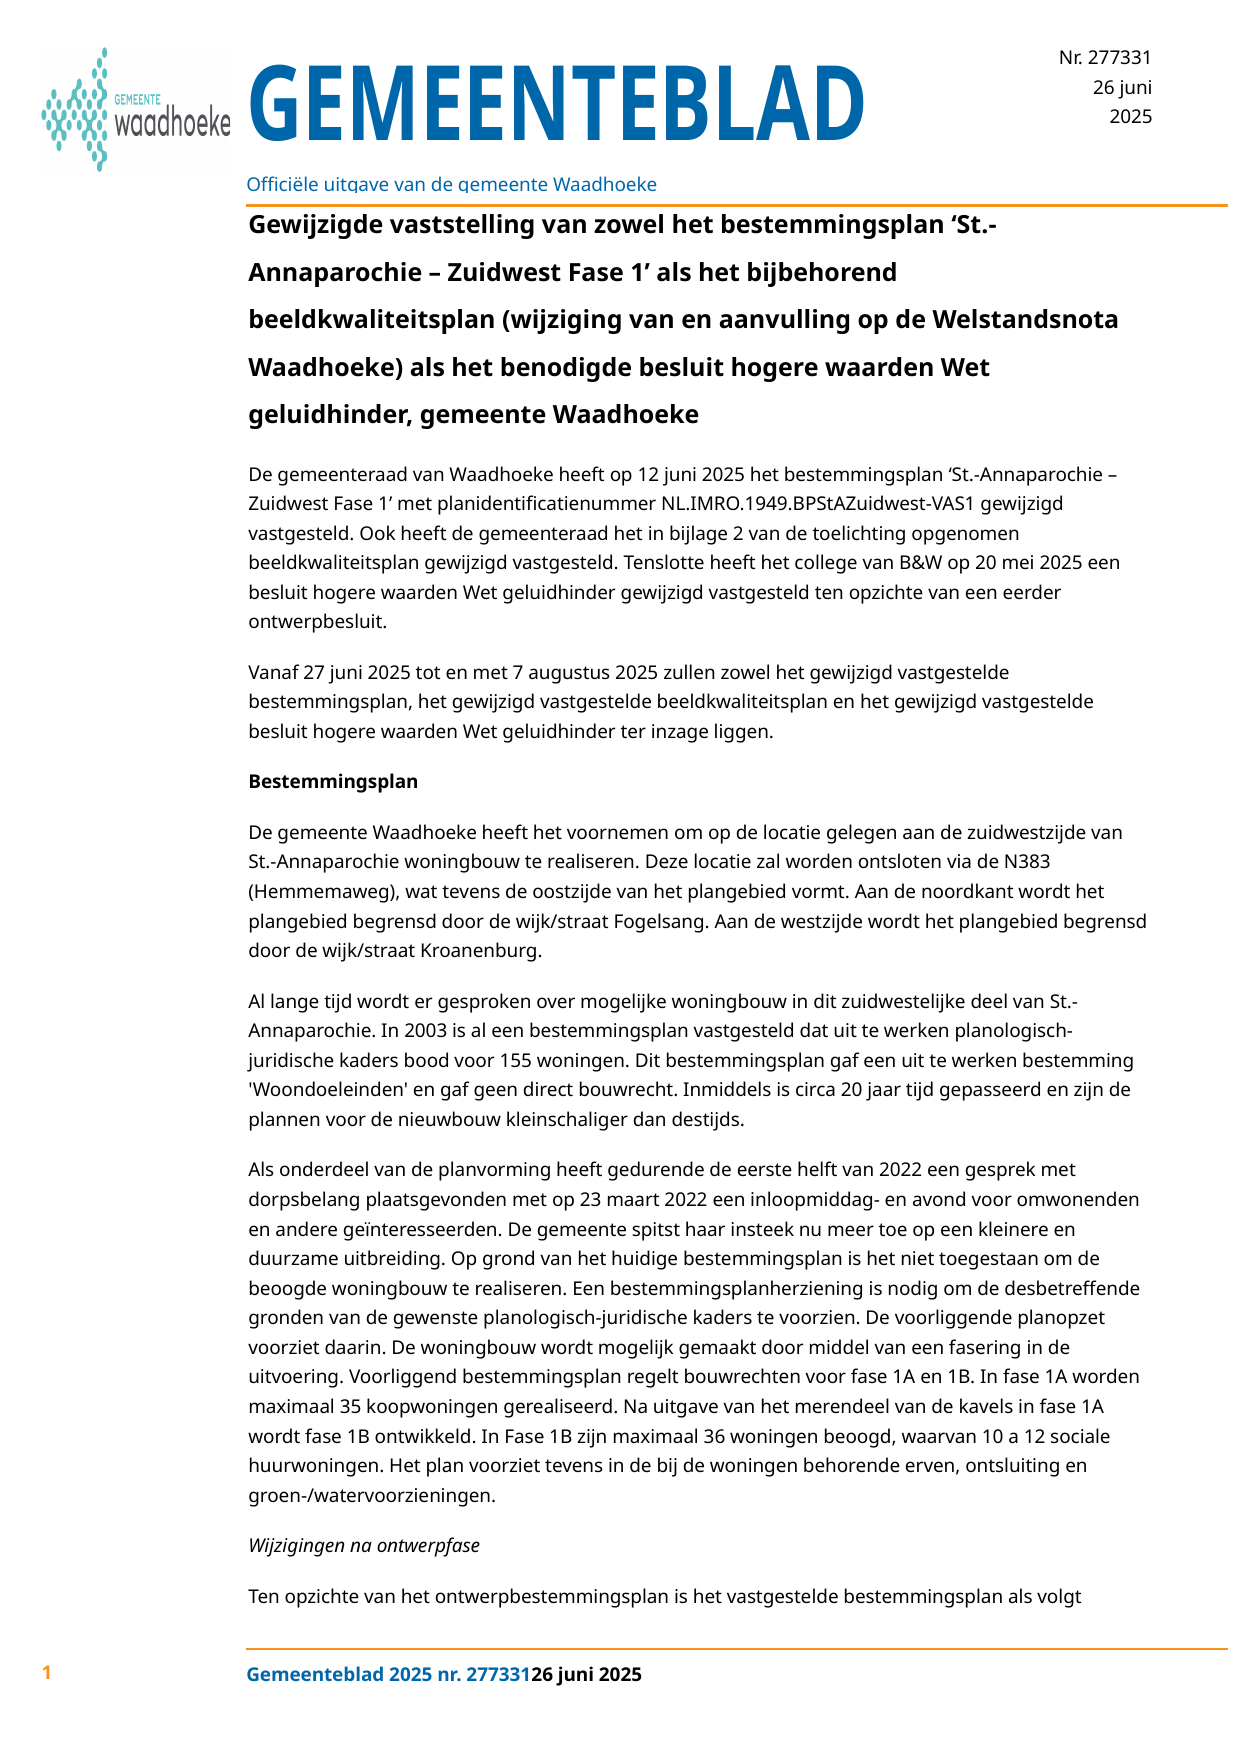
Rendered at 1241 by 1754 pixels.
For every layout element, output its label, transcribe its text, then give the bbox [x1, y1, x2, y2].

text De gemeenteraad van Waadhoeke heeft op 12 juni 2025 het bestemmingsplan ‘St.-Annaparochie – Zuidwest Fase 1’ met planidentificatienummer NL.IMRO.1949.BPStAZuidwest-VAS1 gewijzigd vastgesteld. Ook heeft de gemeenteraad het in bijlage 2 van de toelichting opgenomen beeldkwaliteitsplan gewijzigd vastgesteld. Tenslotte heeft het college van B&W op 20 mei 2025 een besluit hogere waarden Wet geluidhinder gewijzigd vastgesteld ten opzichte van een eerder ontwerpbesluit. [248, 461, 1152, 634]
text Al lange tijd wordt er gesproken over mogelijke woningbouw in dit zuidwestelijke deel van St.-Annaparochie. In 2003 is al een bestemmingsplan vastgesteld dat uit te werken planologisch-juridische kaders bood voor 155 woningen. Dit bestemmingsplan gaf een uit te werken bestemming 'Woondoeleinden' en gaf geen direct bouwrecht. Inmiddels is circa 20 jaar tijd gepasseerd en zijn de plannen voor de nieuwbouw kleinschaliger dan destijds. [248, 988, 1152, 1132]
text Wijzigingen na ontwerpfase [248, 1532, 1152, 1558]
picture [41, 47, 231, 172]
text Als onderdeel van de planvorming heeft gedurende de eerste helft van 2022 een gesprek met dorpsbelang plaatsgevonden met op 23 maart 2022 een inloopmiddag- en avond voor omwonenden en andere geïnteresseerden. De gemeente spitst haar insteek nu meer toe op een kleinere en duurzame uitbreiding. Op grond van het huidige bestemmingsplan is het niet toegestaan om de beoogde woningbouw te realiseren. Een bestemmingsplanherziening is nodig om de desbetreffende gronden van de gewenste planologisch-juridische kaders te voorzien. De voorliggende planopzet voorziet daarin. De woningbouw wordt mogelijk gemaakt door middel van een fasering in de uitvoering. Voorliggend bestemmingsplan regelt bouwrechten voor fase 1A en 1B. In fase 1A worden maximaal 35 koopwoningen gerealiseerd. Na uitgave van het merendeel van de kavels in fase 1A wordt fase 1B ontwikkeld. In Fase 1B zijn maximaal 36 woningen beoogd, waarvan 10 a 12 sociale huurwoningen. Het plan voorziet tevens in de bij de woningen behorende erven, ontsluiting en groen-/watervoorzieningen. [248, 1157, 1152, 1508]
text Ten opzichte van het ontwerpbestemmingsplan is het vastgestelde bestemmingsplan als volgt [248, 1583, 1152, 1608]
text Gewijzigde vaststelling van zowel het bestemmingsplan ‘St.-Annaparochie – Zuidwest Fase 1’ als het bijbehorend beeldkwaliteitsplan (wijziging van en aanvulling op de Welstandsnota Waadhoeke) als het benodigde besluit hogere waarden Wet geluidhinder, gemeente Waadhoeke [248, 207, 1152, 431]
text De gemeente Waadhoeke heeft het voornemen om op de locatie gelegen aan de zuidwestzijde van St.-Annaparochie woningbouw te realiseren. Deze locatie zal worden ontsloten via de N383 (Hemmemaweg), wat tevens de oostzijde van het plangebied vormt. Aan de noordkant wordt het plangebied begrensd door de wijk/straat Fogelsang. Aan de westzijde wordt het plangebied begrensd door de wijk/straat Kroanenburg. [248, 819, 1152, 963]
text Bestemmingsplan [248, 769, 1152, 794]
text Vanaf 27 juni 2025 tot en met 7 augustus 2025 zullen zowel het gewijzigd vastgestelde bestemmingsplan, het gewijzigd vastgestelde beeldkwaliteitsplan en het gewijzigd vastgestelde besluit hogere waarden Wet geluidhinder ter inzage liggen. [248, 659, 1152, 744]
